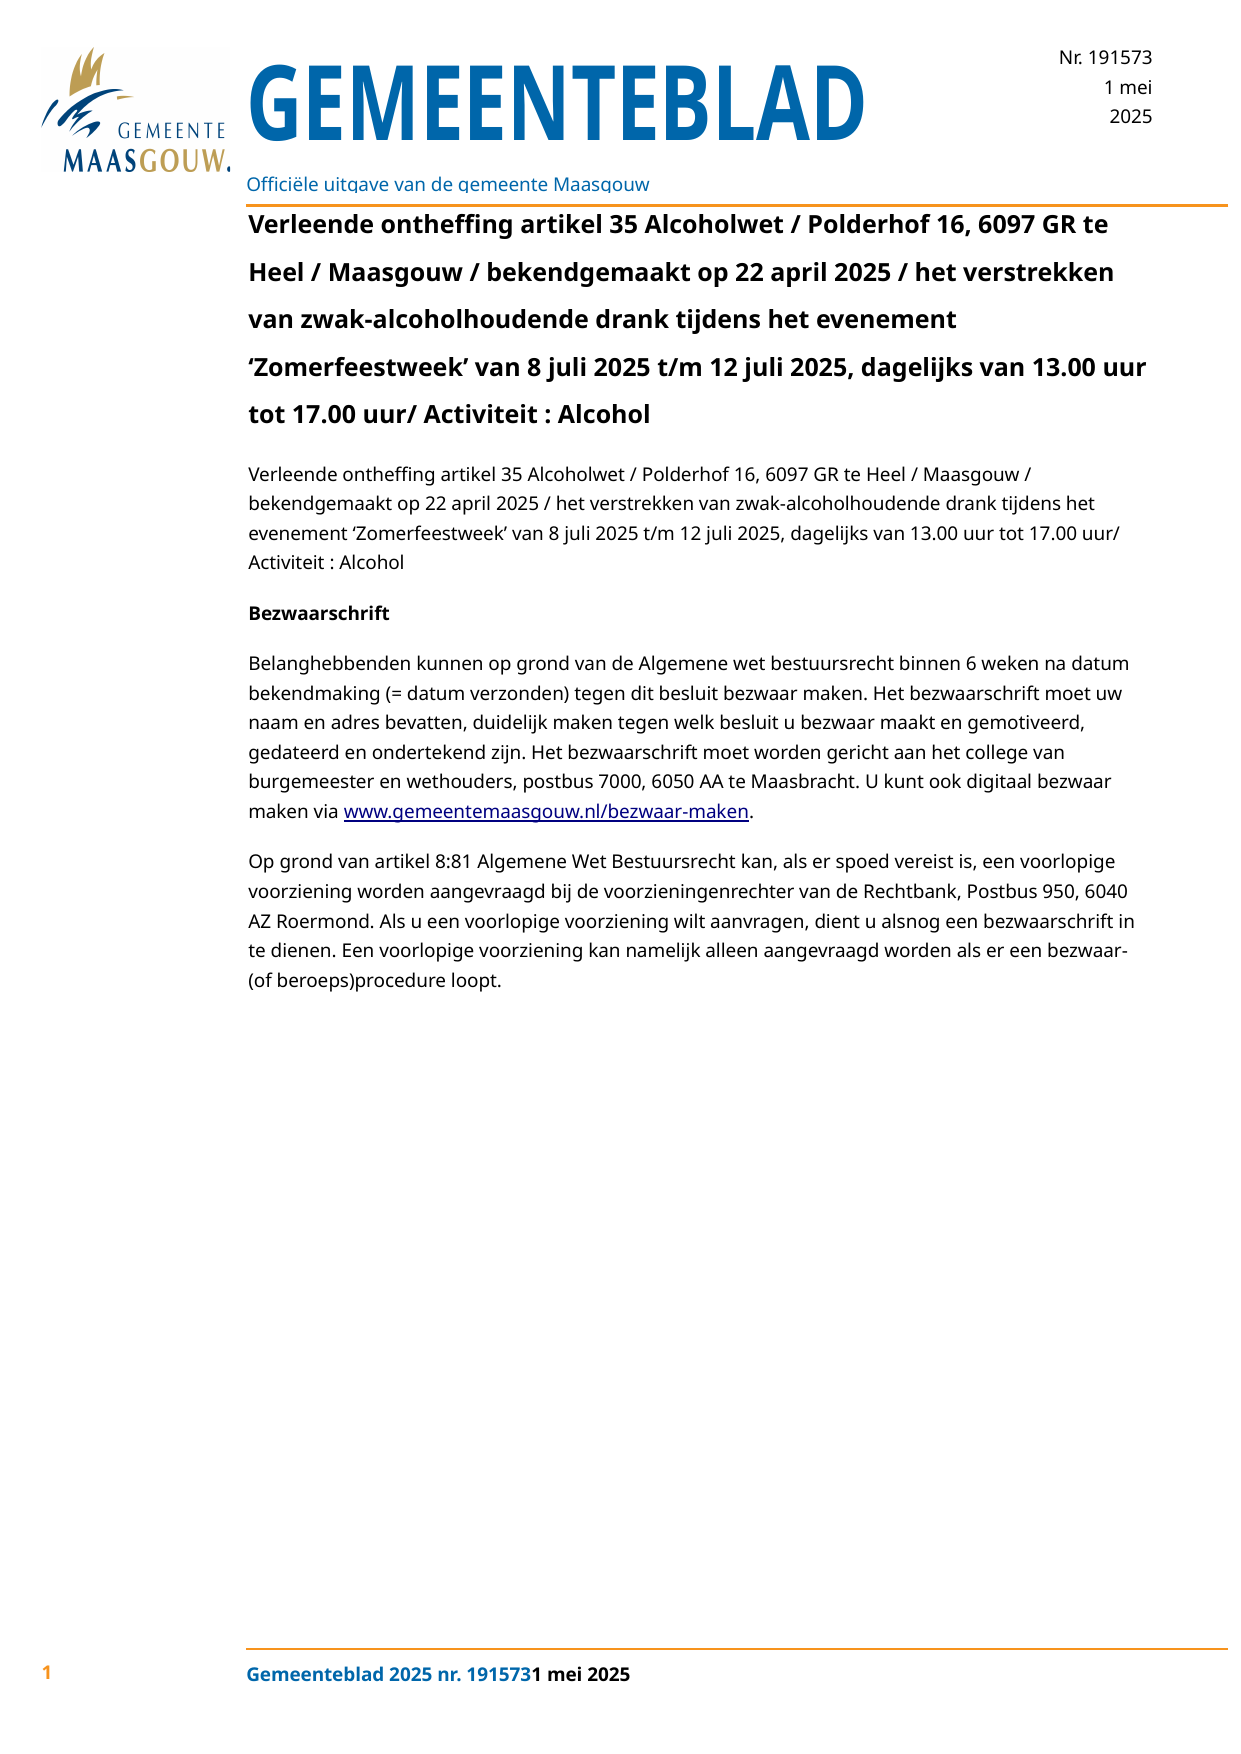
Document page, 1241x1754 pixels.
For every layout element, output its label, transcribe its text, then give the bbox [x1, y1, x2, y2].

text Bezwaarschrift [248, 600, 1152, 626]
text Verleende ontheffing artikel 35 Alcoholwet / Polderhof 16, 6097 GR te Heel / Maasgouw / bekendgemaakt op 22 april 2025 / het verstrekken van zwak-alcoholhoudende drank tijdens het evenement ‘Zomerfeestweek’ van 8 juli 2025 t/m 12 juli 2025, dagelijks van 13.00 uur tot 17.00 uur/ Activiteit : Alcohol [248, 207, 1152, 431]
text Verleende ontheffing artikel 35 Alcoholwet / Polderhof 16, 6097 GR te Heel / Maasgouw / bekendgemaakt op 22 april 2025 / het verstrekken van zwak-alcoholhoudende drank tijdens het evenement ‘Zomerfeestweek’ van 8 juli 2025 t/m 12 juli 2025, dagelijks van 13.00 uur tot 17.00 uur/ Activiteit : Alcohol [248, 461, 1152, 575]
picture [41, 47, 231, 172]
text Op grond van artikel 8:81 Algemene Wet Bestuursrecht kan, als er spoed vereist is, een voorlopige voorziening worden aangevraagd bij de voorzieningenrechter van de Rechtbank, Postbus 950, 6040 AZ Roermond. Als u een voorlopige voorziening wilt aanvragen, dient u alsnog een bezwaarschrift in te dienen. Een voorlopige voorziening kan namelijk alleen aangevraagd worden als er een bezwaar- (of beroeps)procedure loopt. [248, 849, 1152, 993]
text Belanghebbenden kunnen op grond van de Algemene wet bestuursrecht binnen 6 weken na datum bekendmaking (= datum verzonden) tegen dit besluit bezwaar maken. Het bezwaarschrift moet uw naam en adres bevatten, duidelijk maken tegen welk besluit u bezwaar maakt en gemotiveerd, gedateerd en ondertekend zijn. Het bezwaarschrift moet worden gericht aan het college van burgemeester en wethouders, postbus 7000, 6050 AA te Maasbracht. U kunt ook digitaal bezwaar maken via www.gemeentemaasgouw.nl/bezwaar-maken. [248, 650, 1152, 824]
